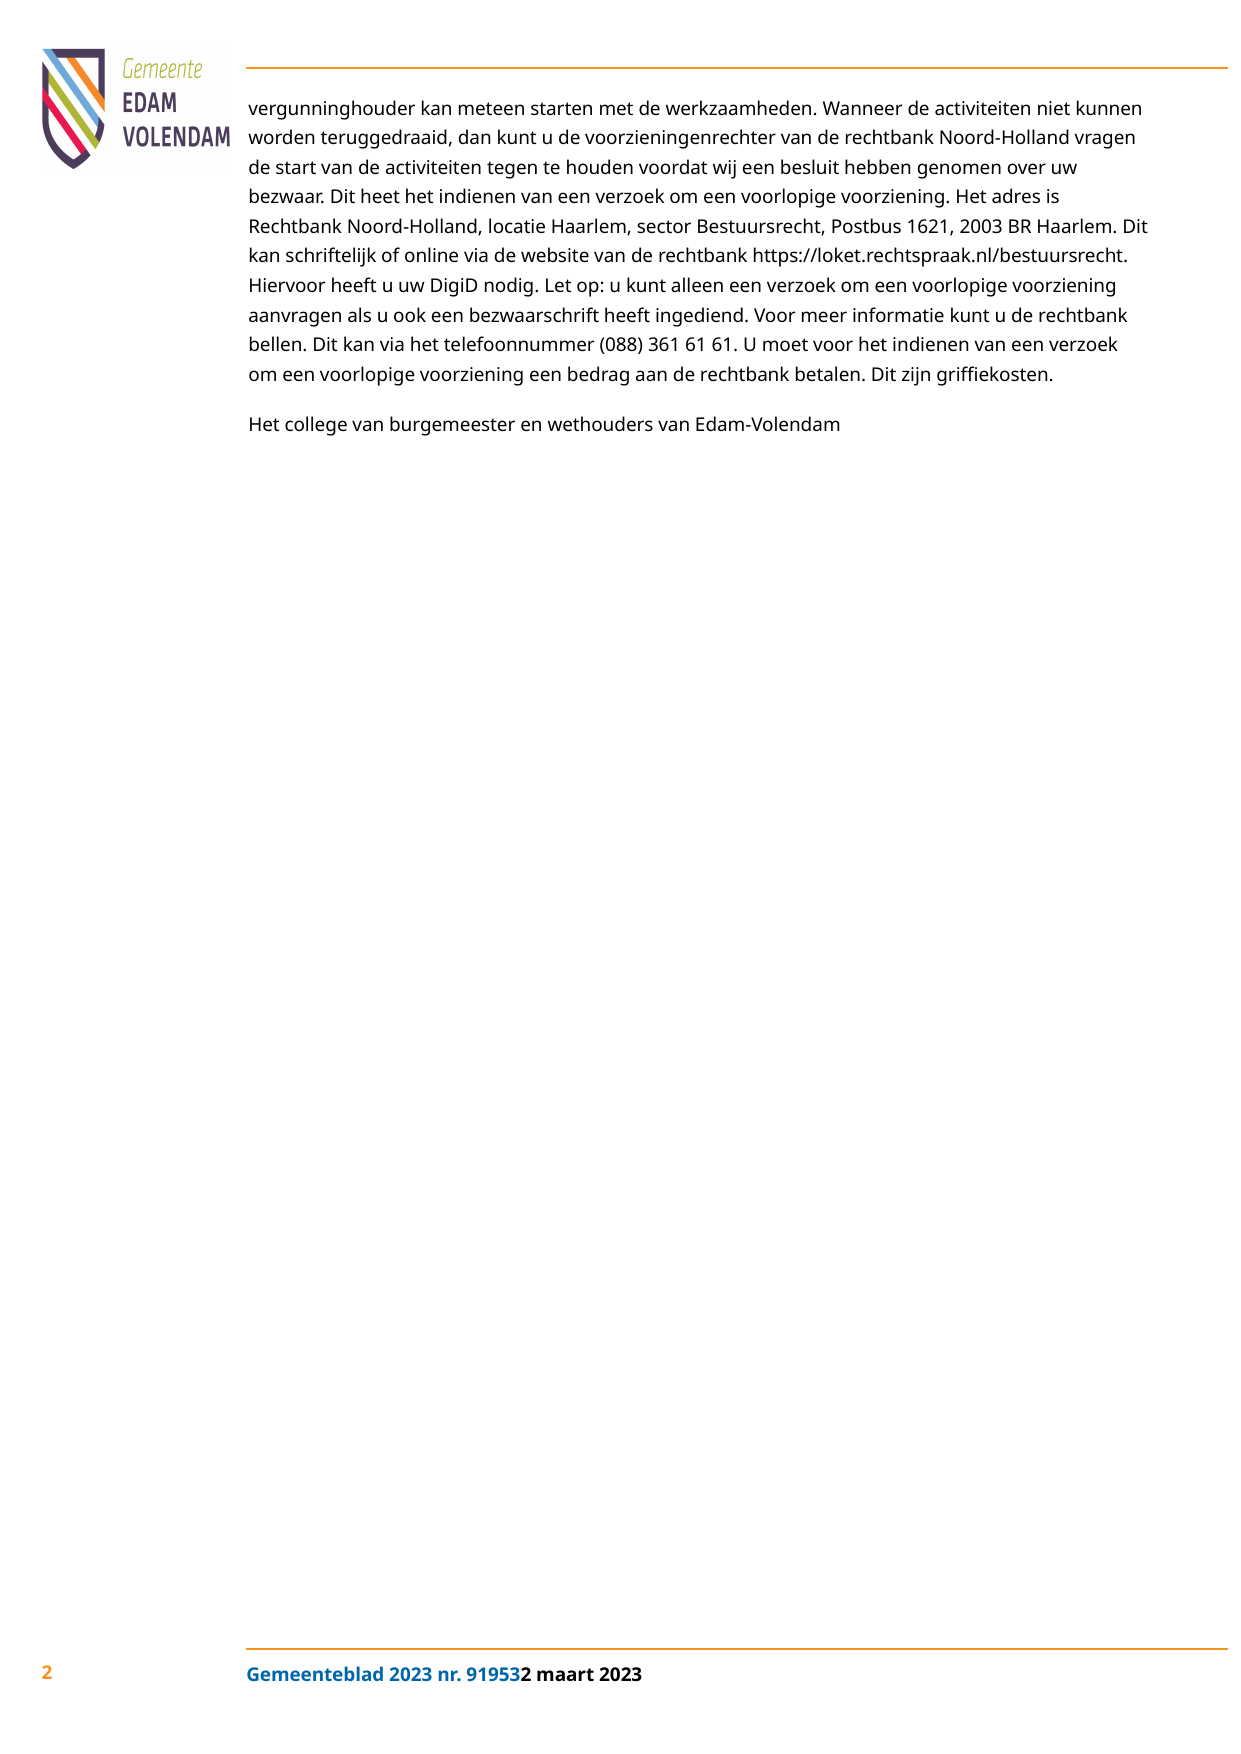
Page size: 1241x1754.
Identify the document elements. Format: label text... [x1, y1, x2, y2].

text Het college van burgemeester en wethouders van Edam-Volendam [248, 411, 1152, 437]
text vergunninghouder kan meteen starten met de werkzaamheden. Wanneer de activiteiten niet kunnen worden teruggedraaid, dan kunt u de voorzieningenrechter van de rechtbank Noord-Holland vragen de start van de activiteiten tegen te houden voordat wij een besluit hebben genomen over uw bezwaar. Dit heet het indienen van een verzoek om een voorlopige voorziening. Het adres is Rechtbank Noord-Holland, locatie Haarlem, sector Bestuursrecht, Postbus 1621, 2003 BR Haarlem. Dit kan schriftelijk of online via de website van de rechtbank https://loket.rechtspraak.nl/bestuursrecht. Hiervoor heeft u uw DigiD nodig. Let op: u kunt alleen een verzoek om een voorlopige voorziening aanvragen als u ook een bezwaarschrift heeft ingediend. Voor meer informatie kunt u de rechtbank bellen. Dit kan via het telefoonnummer (088) 361 61 61. U moet voor het indienen van een verzoek om een voorlopige voorziening een bedrag aan de rechtbank betalen. Dit zijn griffiekosten. [248, 95, 1152, 387]
picture [41, 47, 231, 172]
